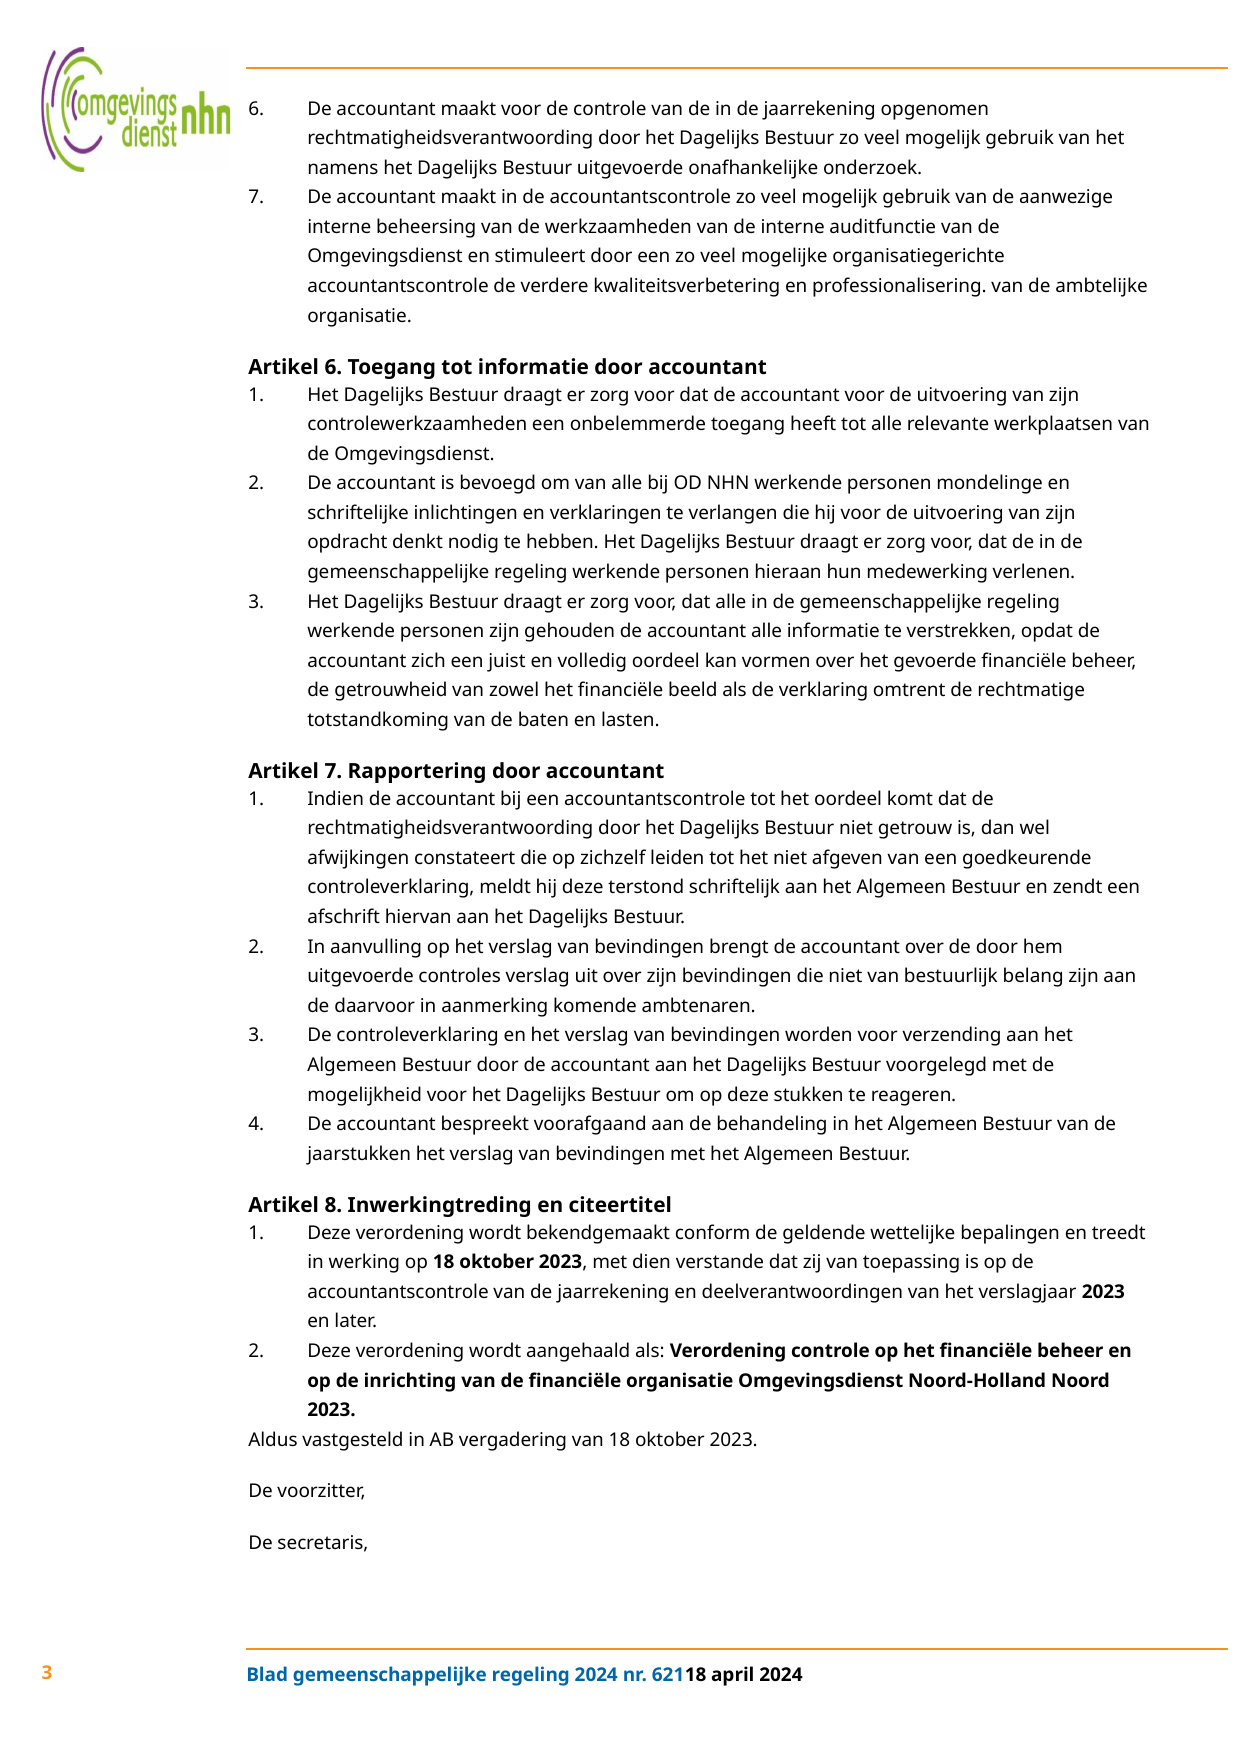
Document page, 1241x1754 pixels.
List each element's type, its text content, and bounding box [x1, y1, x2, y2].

text Artikel 6. Toegang tot informatie door accountant [248, 352, 1152, 381]
list Indien de accountant bij een accountantscontrole tot het oordeel komt dat de rechtmatigheidsverantwoording door het Dagelijks Bestuur niet getrouw is, dan wel afwijkingen constateert die op zichzelf leiden tot het niet afgeven van een goedkeurende controleverklaring, meldt hij deze terstond schriftelijk aan het Algemeen Bestuur en zendt een afschrift hiervan aan het Dagelijks Bestuur. [248, 785, 1152, 929]
picture [41, 47, 231, 172]
list De accountant maakt in de accountantscontrole zo veel mogelijk gebruik van de aanwezige interne beheersing van de werkzaamheden van de interne auditfunctie van de Omgevingsdienst en stimuleert door een zo veel mogelijke organisatiegerichte accountantscontrole de verdere kwaliteitsverbetering en professionalisering. van de ambtelijke organisatie. [248, 183, 1152, 328]
list Deze verordening wordt bekendgemaakt conform de geldende wettelijke bepalingen en treedt in werking op 18 oktober 2023, met dien verstande dat zij van toepassing is op de accountantscontrole van de jaarrekening en deelverantwoordingen van het verslagjaar 2023 en later. [248, 1219, 1152, 1333]
text De voorzitter, [248, 1477, 1152, 1503]
text De secretaris, [248, 1529, 1152, 1554]
text Artikel 7. Rapportering door accountant [248, 757, 1152, 785]
list Het Dagelijks Bestuur draagt er zorg voor dat de accountant voor de uitvoering van zijn controlewerkzaamheden een onbelemmerde toegang heeft tot alle relevante werkplaatsen van de Omgevingsdienst. [248, 381, 1152, 466]
list De accountant is bevoegd om van alle bij OD NHN werkende personen mondelinge en schriftelijke inlichtingen en verklaringen te verlangen die hij voor de uitvoering van zijn opdracht denkt nodig te hebben. Het Dagelijks Bestuur draagt er zorg voor, dat de in de gemeenschappelijke regeling werkende personen hieraan hun medewerking verlenen. [248, 469, 1152, 584]
list De controleverklaring en het verslag van bevindingen worden voor verzending aan het Algemeen Bestuur door de accountant aan het Dagelijks Bestuur voorgelegd met de mogelijkheid voor het Dagelijks Bestuur om op deze stukken te reageren. [248, 1022, 1152, 1107]
list De accountant bespreekt voorafgaand aan de behandeling in het Algemeen Bestuur van de jaarstukken het verslag van bevindingen met het Algemeen Bestuur. [248, 1110, 1152, 1166]
text Artikel 8. Inwerkingtreding en citeertitel [248, 1190, 1152, 1219]
list De accountant maakt voor de controle van de in de jaarrekening opgenomen rechtmatigheidsverantwoording door het Dagelijks Bestuur zo veel mogelijk gebruik van het namens het Dagelijks Bestuur uitgevoerde onafhankelijke onderzoek. [248, 95, 1152, 180]
text Aldus vastgesteld in AB vergadering van 18 oktober 2023. [248, 1426, 1152, 1452]
list Het Dagelijks Bestuur draagt er zorg voor, dat alle in de gemeenschappelijke regeling werkende personen zijn gehouden de accountant alle informatie te verstrekken, opdat de accountant zich een juist en volledig oordeel kan vormen over het gevoerde financiële beheer, de getrouwheid van zowel het financiële beeld als de verklaring omtrent de rechtmatige totstandkoming van de baten en lasten. [248, 588, 1152, 732]
list In aanvulling op het verslag van bevindingen brengt de accountant over de door hem uitgevoerde controles verslag uit over zijn bevindingen die niet van bestuurlijk belang zijn aan de daarvoor in aanmerking komende ambtenaren. [248, 933, 1152, 1018]
list Deze verordening wordt aangehaald als: Verordening controle op het financiële beheer en op de inrichting van de financiële organisatie Omgevingsdienst Noord-Holland Noord 2023. [248, 1337, 1152, 1422]
